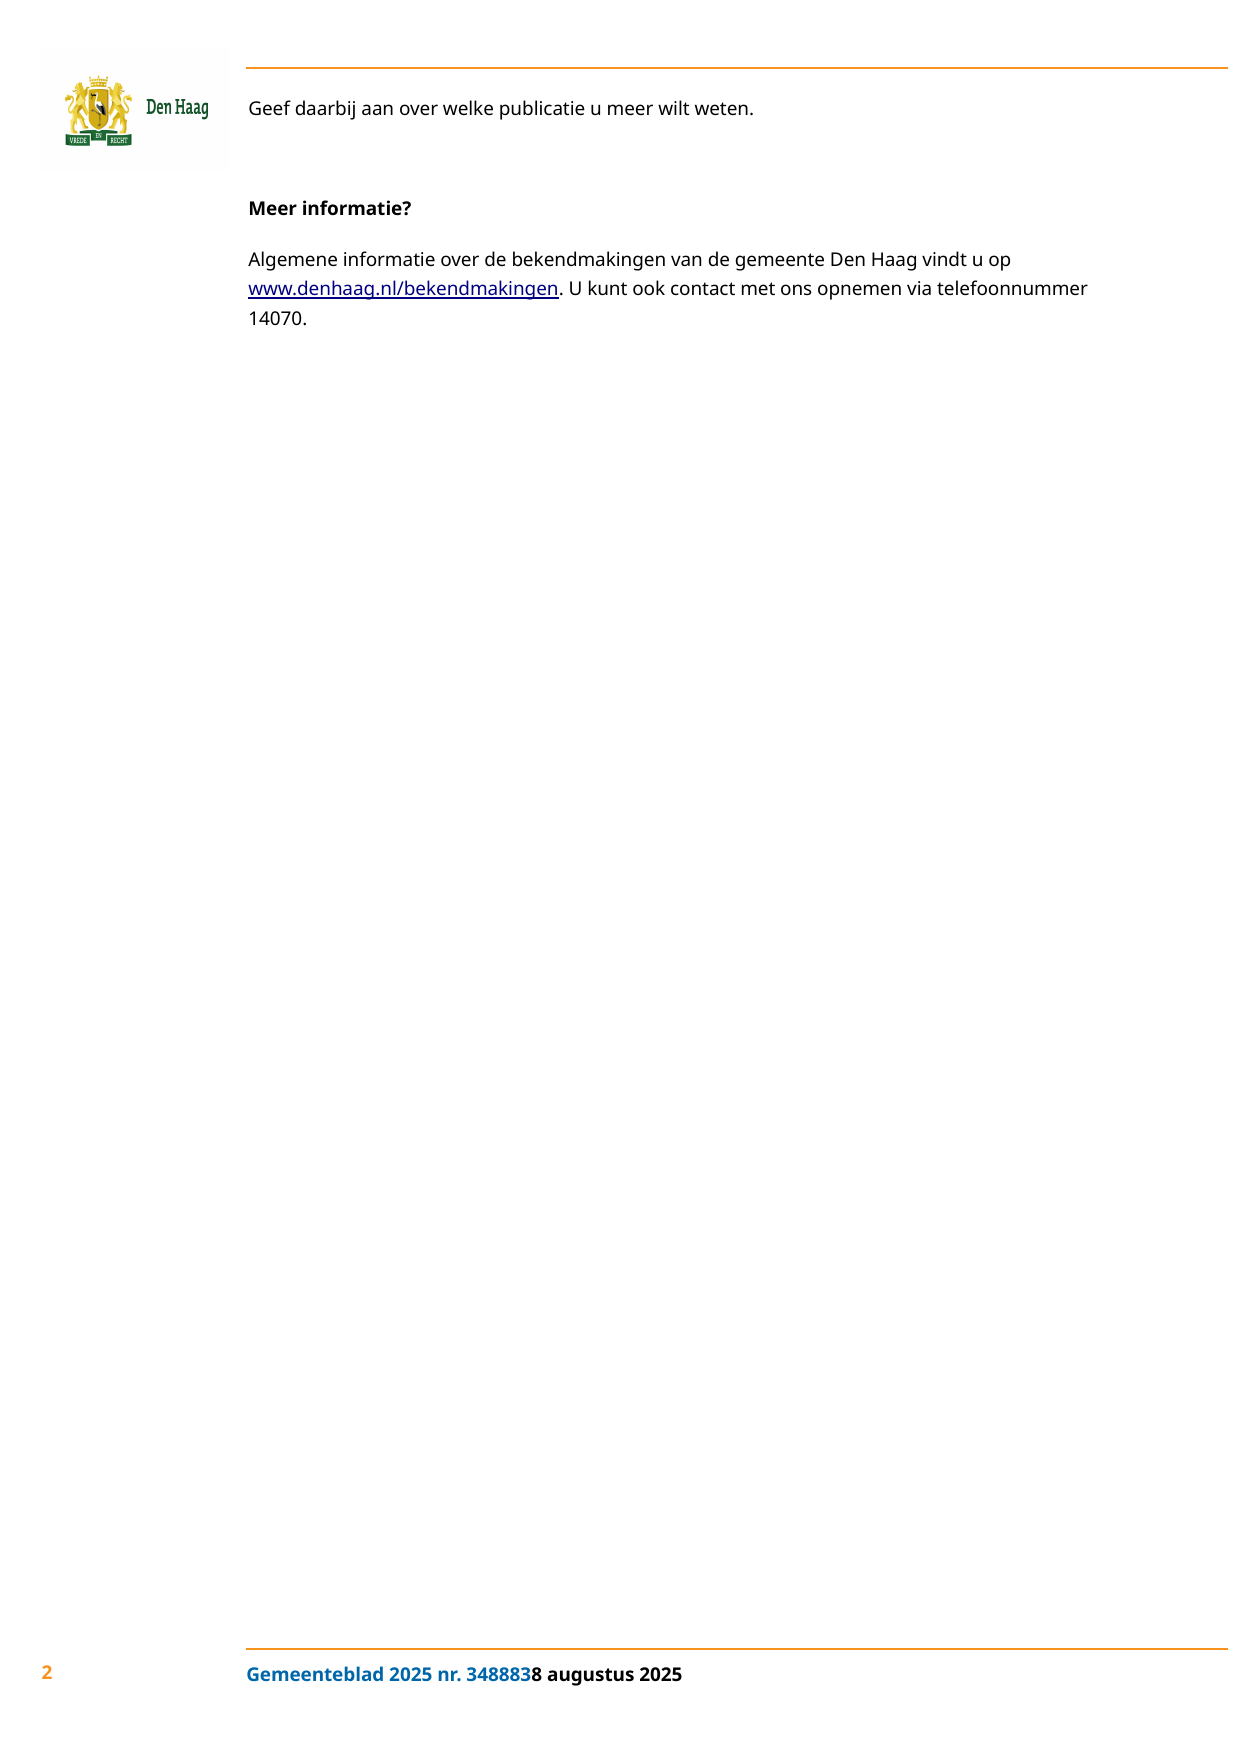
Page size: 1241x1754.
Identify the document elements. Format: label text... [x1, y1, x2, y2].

text Geef daarbij aan over welke publicatie u meer wilt weten. [248, 95, 1152, 121]
text Meer informatie? [248, 196, 1152, 221]
text Algemene informatie over de bekendmakingen van de gemeente Den Haag vindt u op www.denhaag.nl/bekendmakingen. U kunt ook contact met ons opnemen via telefoonnummer 14070. [248, 246, 1152, 331]
picture [41, 47, 231, 172]
